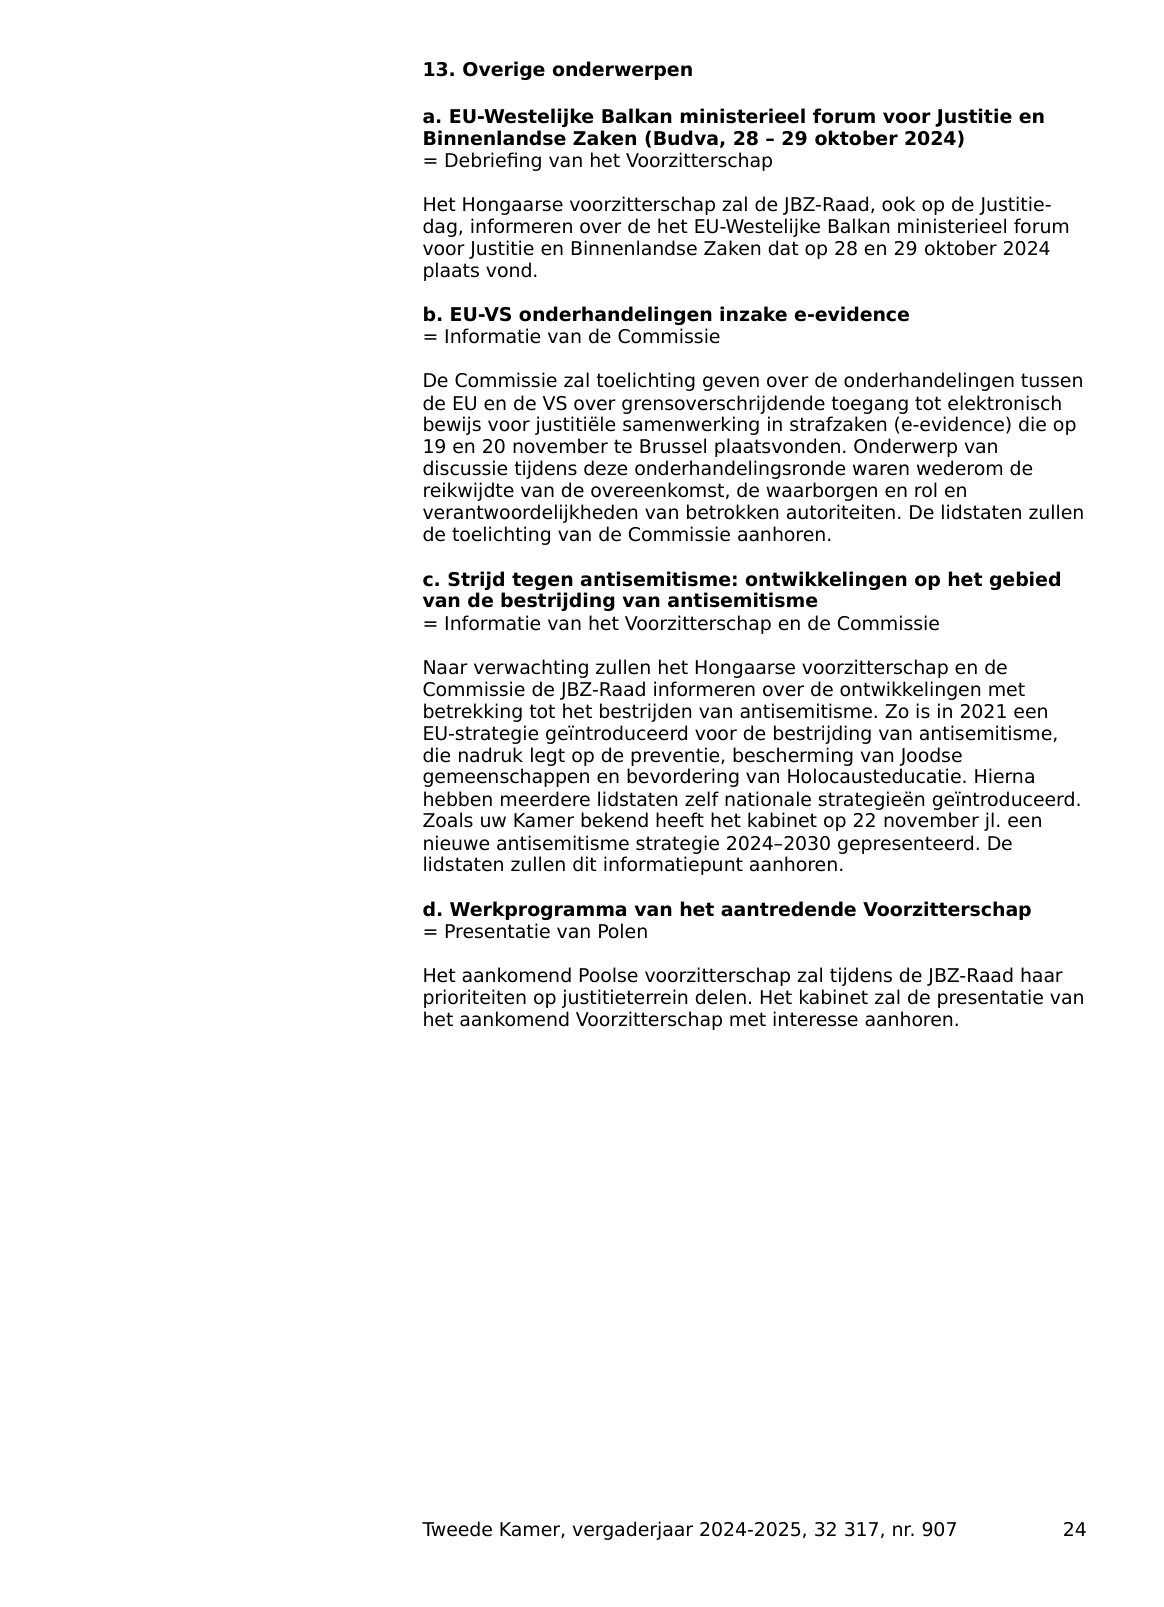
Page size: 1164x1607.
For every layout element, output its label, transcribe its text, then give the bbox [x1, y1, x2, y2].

text = Presentatie van Polen [422, 921, 1087, 942]
text = Informatie van de Commissie [422, 326, 1087, 348]
text Naar verwachting zullen het Hongaarse voorzitterschap en de Commissie de JBZ-Raad informeren over de ontwikkelingen met betrekking tot het bestrijden van antisemitisme. Zo is in 2021 een EU-strategie geïntroduceerd voor de bestrijding van antisemitisme, die nadruk legt op de preventie, bescherming van Joodse gemeenschappen en bevordering van Holocausteducatie. Hierna hebben meerdere lidstaten zelf nationale strategieën geïntroduceerd. Zoals uw Kamer bekend heeft het kabinet op 22 november jl. een nieuwe antisemitisme strategie 2024–2030 gepresenteerd. De lidstaten zullen dit informatiepunt aanhoren. [422, 657, 1087, 876]
text = Debriefing van het Voorzitterschap [422, 150, 1087, 172]
text a. EU-Westelijke Balkan ministerieel forum voor Justitie en Binnenlandse Zaken (Budva, 28 – 29 oktober 2024) [422, 106, 1087, 150]
text b. EU-VS onderhandelingen inzake e-evidence [422, 304, 1087, 326]
text = Informatie van het Voorzitterschap en de Commissie [422, 612, 1087, 634]
text De Commissie zal toelichting geven over de onderhandelingen tussen de EU en de VS over grensoverschrijdende toegang tot elektronisch bewijs voor justitiële samenwerking in strafzaken (e-evidence) die op 19 en 20 november te Brussel plaatsvonden. Onderwerp van discussie tijdens deze onderhandelingsronde waren wederom de reikwijdte van de overeenkomst, de waarborgen en rol en verantwoordelijkheden van betrokken autoriteiten. De lidstaten zullen de toelichting van de Commissie aanhoren. [422, 370, 1087, 546]
text Het aankomend Poolse voorzitterschap zal tijdens de JBZ-Raad haar prioriteiten op justitieterrein delen. Het kabinet zal de presentatie van het aankomend Voorzitterschap met interesse aanhoren. [422, 965, 1087, 1031]
text c. Strijd tegen antisemitisme: ontwikkelingen op het gebied van de bestrijding van antisemitisme [422, 568, 1087, 612]
text d. Werkprogramma van het aantredende Voorzitterschap [422, 898, 1087, 921]
text Het Hongaarse voorzitterschap zal de JBZ-Raad, ook op de Justitie-dag, informeren over de het EU-Westelijke Balkan ministerieel forum voor Justitie en Binnenlandse Zaken dat op 28 en 29 oktober 2024 plaats vond. [422, 194, 1087, 282]
subtitle 13. Overige onderwerpen [422, 59, 1087, 81]
